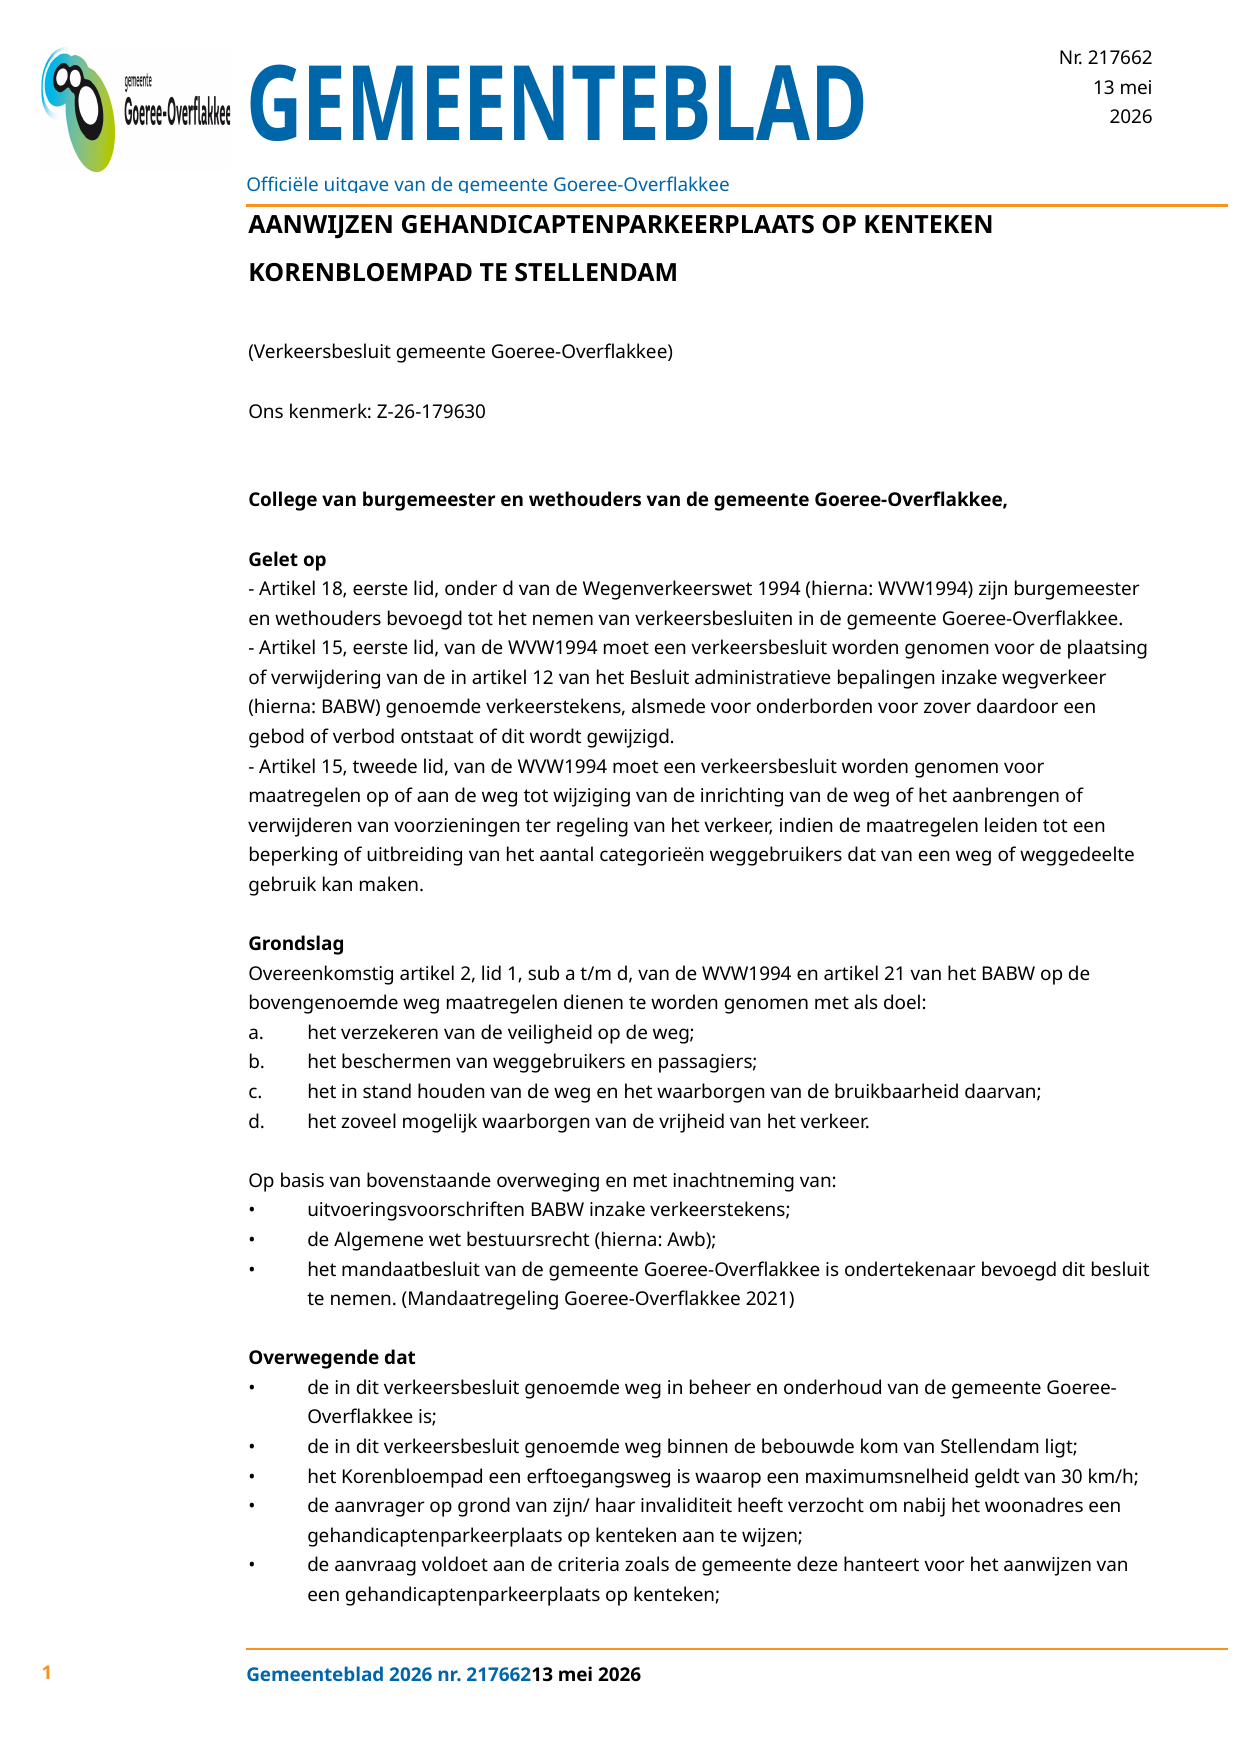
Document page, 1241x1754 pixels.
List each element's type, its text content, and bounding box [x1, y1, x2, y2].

list de in dit verkeersbesluit genoemde weg in beheer en onderhoud van de gemeente Goeree-Overflakkee is; [248, 1374, 1152, 1429]
list het Korenbloempad een erftoegangsweg is waarop een maximumsnelheid geldt van 30 km/h; [248, 1463, 1152, 1488]
list het in stand houden van de weg en het waarborgen van de bruikbaarheid daarvan; [248, 1078, 1152, 1104]
list het beschermen van weggebruikers en passagiers; [248, 1049, 1152, 1074]
list het mandaatbesluit van de gemeente Goeree-Overflakkee is ondertekenaar bevoegd dit besluit te nemen. (Mandaatregeling Goeree-Overflakkee 2021) [248, 1256, 1152, 1311]
text - Artikel 15, tweede lid, van de WVW1994 moet een verkeersbesluit worden genomen voor maatregelen op of aan de weg tot wijziging van de inrichting van de weg of het aanbrengen of verwijderen van voorzieningen ter regeling van het verkeer, indien de maatregelen leiden tot een beperking of uitbreiding van het aantal categorieën weggebruikers dat van een weg of weggedeelte gebruik kan maken. [248, 753, 1152, 897]
list de in dit verkeersbesluit genoemde weg binnen de bebouwde kom van Stellendam ligt; [248, 1433, 1152, 1459]
text Ons kenmerk: Z-26-179630 [248, 398, 1152, 423]
text Op basis van bovenstaande overweging en met inachtneming van: [248, 1167, 1152, 1193]
list de aanvraag voldoet aan de criteria zoals de gemeente deze hanteert voor het aanwijzen van een gehandicaptenparkeerplaats op kenteken; [248, 1552, 1152, 1607]
text - Artikel 15, eerste lid, van de WVW1994 moet een verkeersbesluit worden genomen voor de plaatsing of verwijdering van de in artikel 12 van het Besluit administratieve bepalingen inzake wegverkeer (hierna: BABW) genoemde verkeerstekens, alsmede voor onderborden voor zover daardoor een gebod of verbod ontstaat of dit wordt gewijzigd. [248, 634, 1152, 749]
text AANWIJZEN GEHANDICAPTENPARKEERPLAATS OP KENTEKEN KORENBLOEMPAD TE STELLENDAM [248, 207, 1152, 288]
text (Verkeersbesluit gemeente Goeree-Overflakkee) [248, 339, 1152, 364]
text College van burgemeester en wethouders van de gemeente Goeree-Overflakkee, [248, 487, 1152, 512]
list uitvoeringsvoorschriften BABW inzake verkeerstekens; [248, 1197, 1152, 1222]
list het verzekeren van de veiligheid op de weg; [248, 1019, 1152, 1045]
text - Artikel 18, eerste lid, onder d van de Wegenverkeerswet 1994 (hierna: WVW1994) zijn burgemeester en wethouders bevoegd tot het nemen van verkeersbesluiten in de gemeente Goeree-Overflakkee. [248, 575, 1152, 631]
picture [41, 47, 231, 172]
text Grondslag [248, 930, 1152, 956]
list het zoveel mogelijk waarborgen van de vrijheid van het verkeer. [248, 1108, 1152, 1133]
text Gelet op [248, 546, 1152, 571]
text Overwegende dat [248, 1344, 1152, 1370]
list de aanvrager op grond van zijn/ haar invaliditeit heeft verzocht om nabij het woonadres een gehandicaptenparkeerplaats op kenteken aan te wijzen; [248, 1492, 1152, 1548]
text Overeenkomstig artikel 2, lid 1, sub a t/m d, van de WVW1994 en artikel 21 van het BABW op de bovengenoemde weg maatregelen dienen te worden genomen met als doel: [248, 960, 1152, 1015]
list de Algemene wet bestuursrecht (hierna: Awb); [248, 1226, 1152, 1252]
